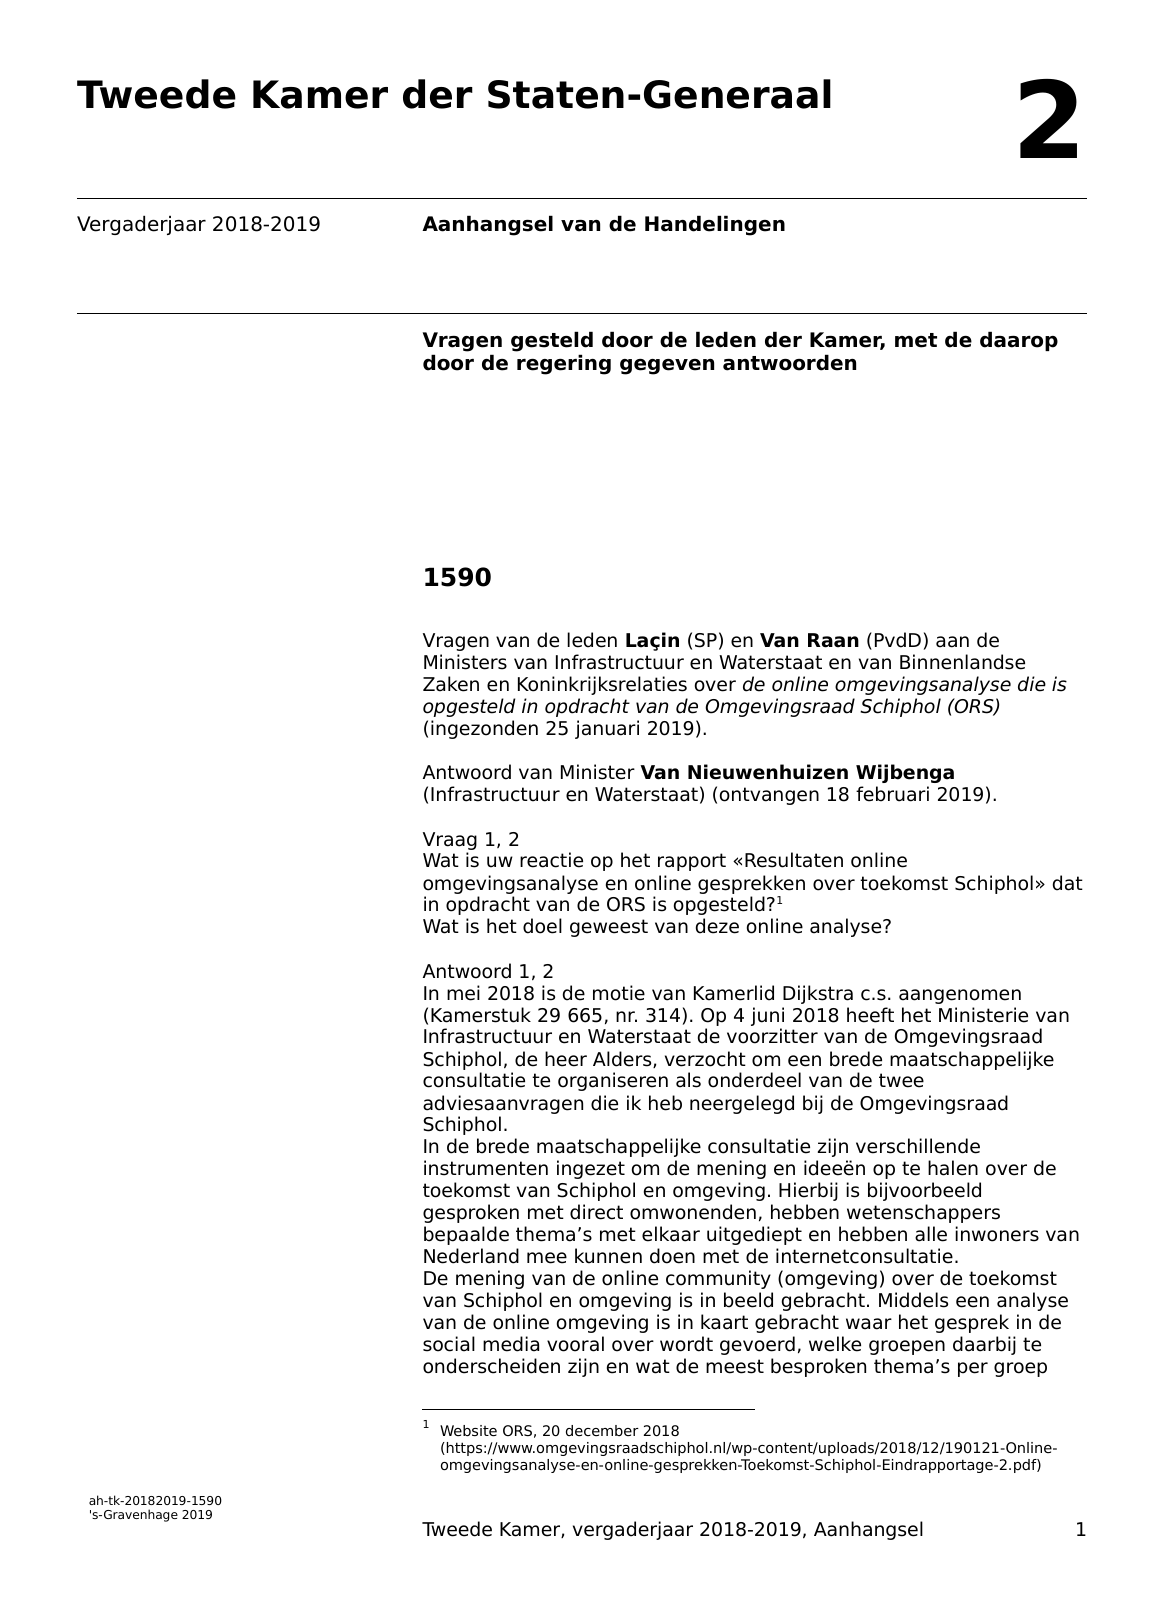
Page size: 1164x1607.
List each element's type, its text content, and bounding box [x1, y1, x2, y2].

text 's-Gravenhage 2019 [88, 1508, 323, 1522]
text Antwoord 1, 2 [422, 961, 1087, 982]
text Antwoord van Minister Van Nieuwenhuizen Wijbenga (Infrastructuur en Waterstaat) (ontvangen 18 februari 2019). [422, 762, 1087, 806]
text Vraag 1, 2 [422, 828, 1087, 850]
text Vragen van de leden Laçin (SP) en Van Raan (PvdD) aan de Ministers van Infrastructuur en Waterstaat en van Binnenlandse Zaken en Koninkrijksrelaties over de online omgevingsanalyse die is opgesteld in opdracht van de Omgevingsraad Schiphol (ORS) (ingezonden 25 januari 2019). [422, 630, 1087, 740]
text Wat is het doel geweest van deze online analyse? [422, 916, 1087, 938]
text In mei 2018 is de motie van Kamerlid Dijkstra c.s. aangenomen (Kamerstuk 29 665, nr. 314). Op 4 juni 2018 heeft het Ministerie van Infrastructuur en Waterstaat de voorzitter van de Omgevingsraad Schiphol, de heer Alders, verzocht om een brede maatschappelijke consultatie te organiseren als onderdeel van de twee adviesaanvragen die ik heb neergelegd bij de Omgevingsraad Schiphol. [422, 982, 1087, 1136]
text ah-tk-20182019-1590 [88, 1494, 323, 1508]
text 1590 [422, 563, 1087, 592]
text De mening van de online community (omgeving) over de toekomst van Schiphol en omgeving is in beeld gebracht. Middels een analyse van de online omgeving is in kaart gebracht waar het gesprek in de social media vooral over wordt gevoerd, welke groepen daarbij te onderscheiden zijn en wat de meest besproken thema’s per groep [422, 1268, 1087, 1378]
table_cell Vergaderjaar 2018-2019 [77, 199, 422, 313]
text Website ORS, 20 december 2018 (https://www.omgevingsraadschiphol.nl/wp-content/uploads/2018/12/190121-Online-omgevingsanalyse-en-online-gesprekken-Toekomst-Schiphol-Eindrapportage-2.pdf) [422, 1418, 1087, 1474]
text Wat is uw reactie op het rapport «Resultaten online omgevingsanalyse en online gesprekken over toekomst Schiphol» dat in opdracht van de ORS is opgesteld? [422, 850, 1087, 916]
text In de brede maatschappelijke consultatie zijn verschillende instrumenten ingezet om de mening en ideeën op te halen over de toekomst van Schiphol en omgeving. Hierbij is bijvoorbeeld gesproken met direct omwonenden, hebben wetenschappers bepaalde thema’s met elkaar uitgediept en hebben alle inwoners van Nederland mee kunnen doen met de internetconsultatie. [422, 1136, 1087, 1268]
table_header Tweede Kamer der Staten-Generaal [77, 59, 886, 198]
table_header 2 [886, 59, 1087, 198]
table_cell [77, 314, 422, 375]
table_cell Aanhangsel van de Handelingen [422, 199, 1087, 313]
table_cell Vragen gesteld door de leden der Kamer, met de daarop door de regering gegeven antwoorden [422, 314, 1087, 375]
